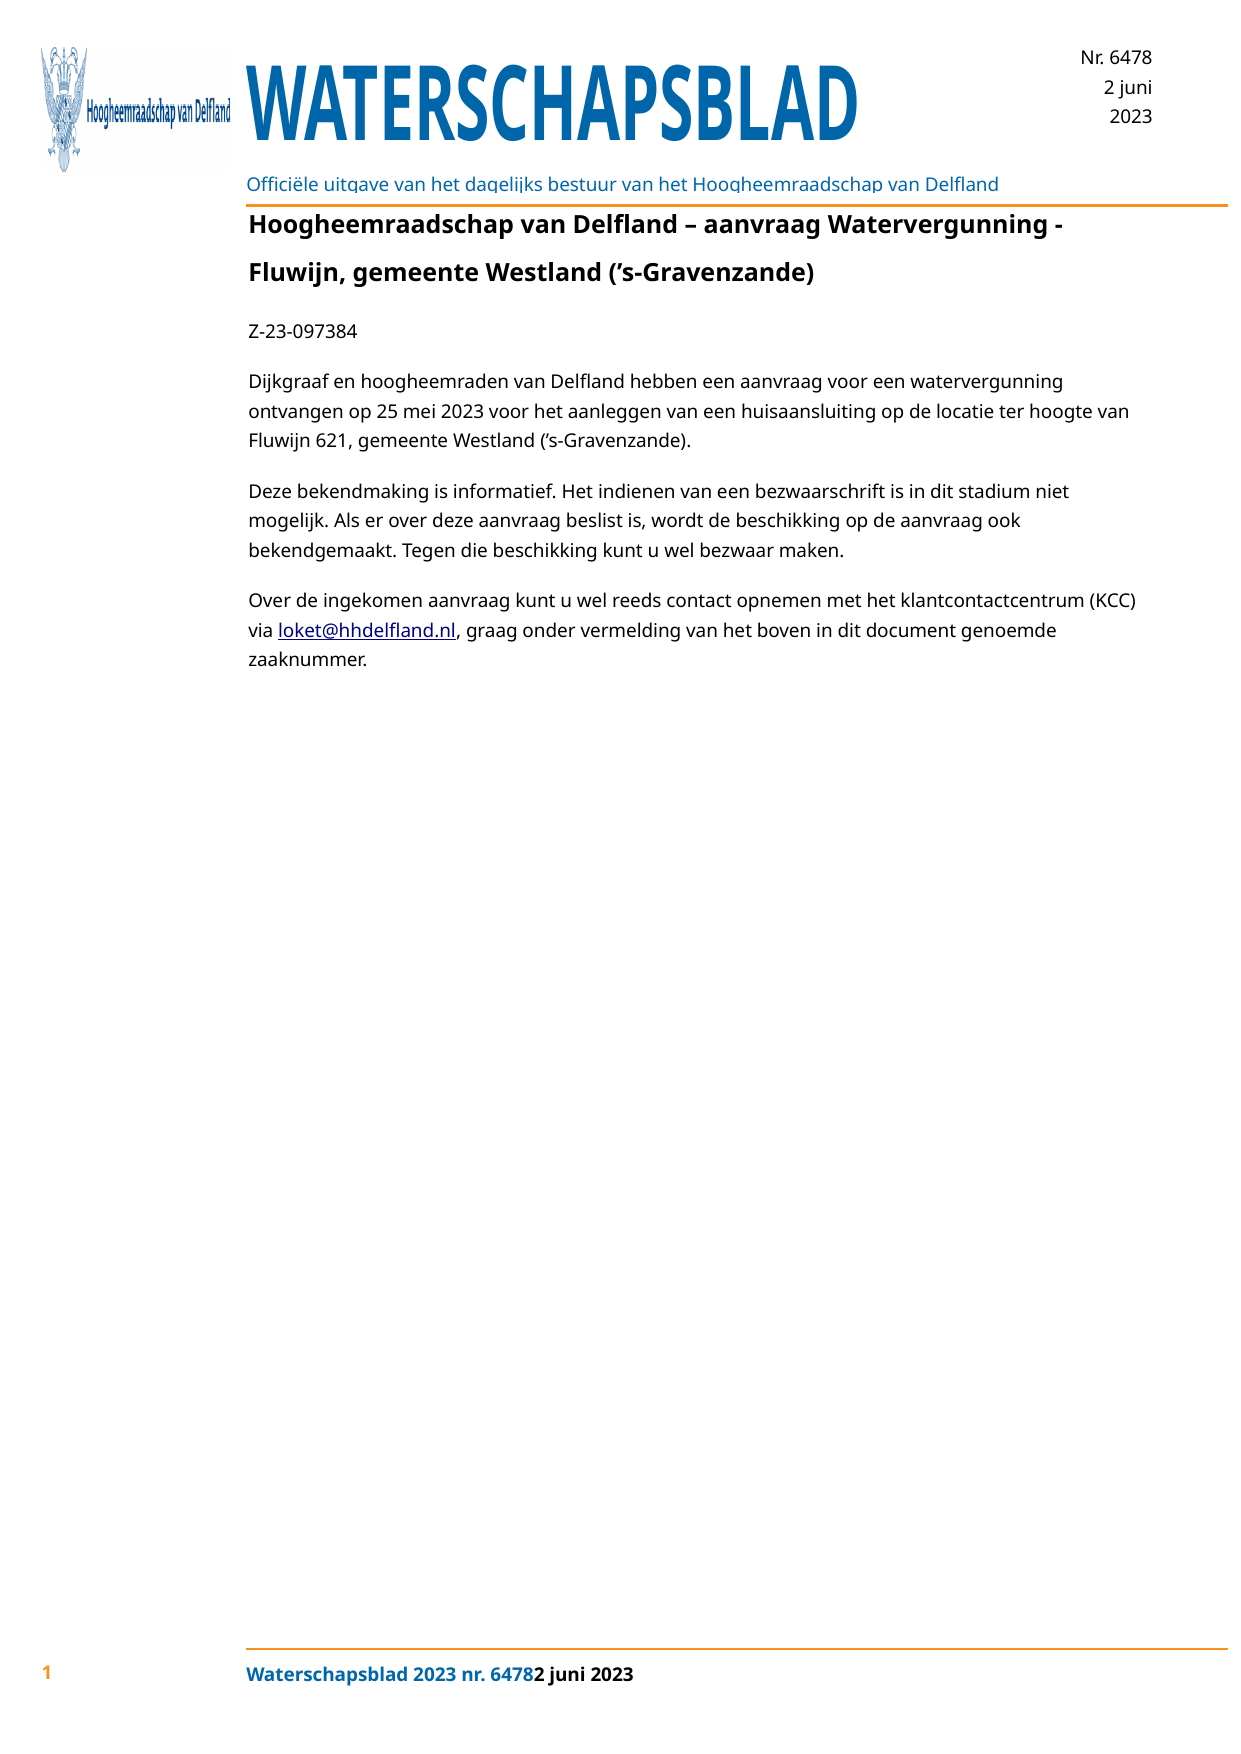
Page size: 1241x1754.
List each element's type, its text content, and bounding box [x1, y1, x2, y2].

text Dijkgraaf en hoogheemraden van Delfland hebben een aanvraag voor een watervergunning ontvangen op 25 mei 2023 voor het aanleggen van een huisaansluiting op de locatie ter hoogte van Fluwijn 621, gemeente Westland (’s-Gravenzande). [248, 368, 1152, 453]
text Z-23-097384 [248, 318, 1152, 344]
text Over de ingekomen aanvraag kunt u wel reeds contact opnemen met het klantcontactcentrum (KCC) via loket@hhdelfland.nl, graag onder vermelding van het boven in dit document genoemde zaaknummer. [248, 587, 1152, 672]
text Hoogheemraadschap van Delfland – aanvraag Watervergunning - Fluwijn, gemeente Westland (’s-Gravenzande) [248, 207, 1152, 288]
picture [41, 47, 231, 172]
text Deze bekendmaking is informatief. Het indienen van een bezwaarschrift is in dit stadium niet mogelijk. Als er over deze aanvraag beslist is, wordt de beschikking op de aanvraag ook bekendgemaakt. Tegen die beschikking kunt u wel bezwaar maken. [248, 478, 1152, 563]
